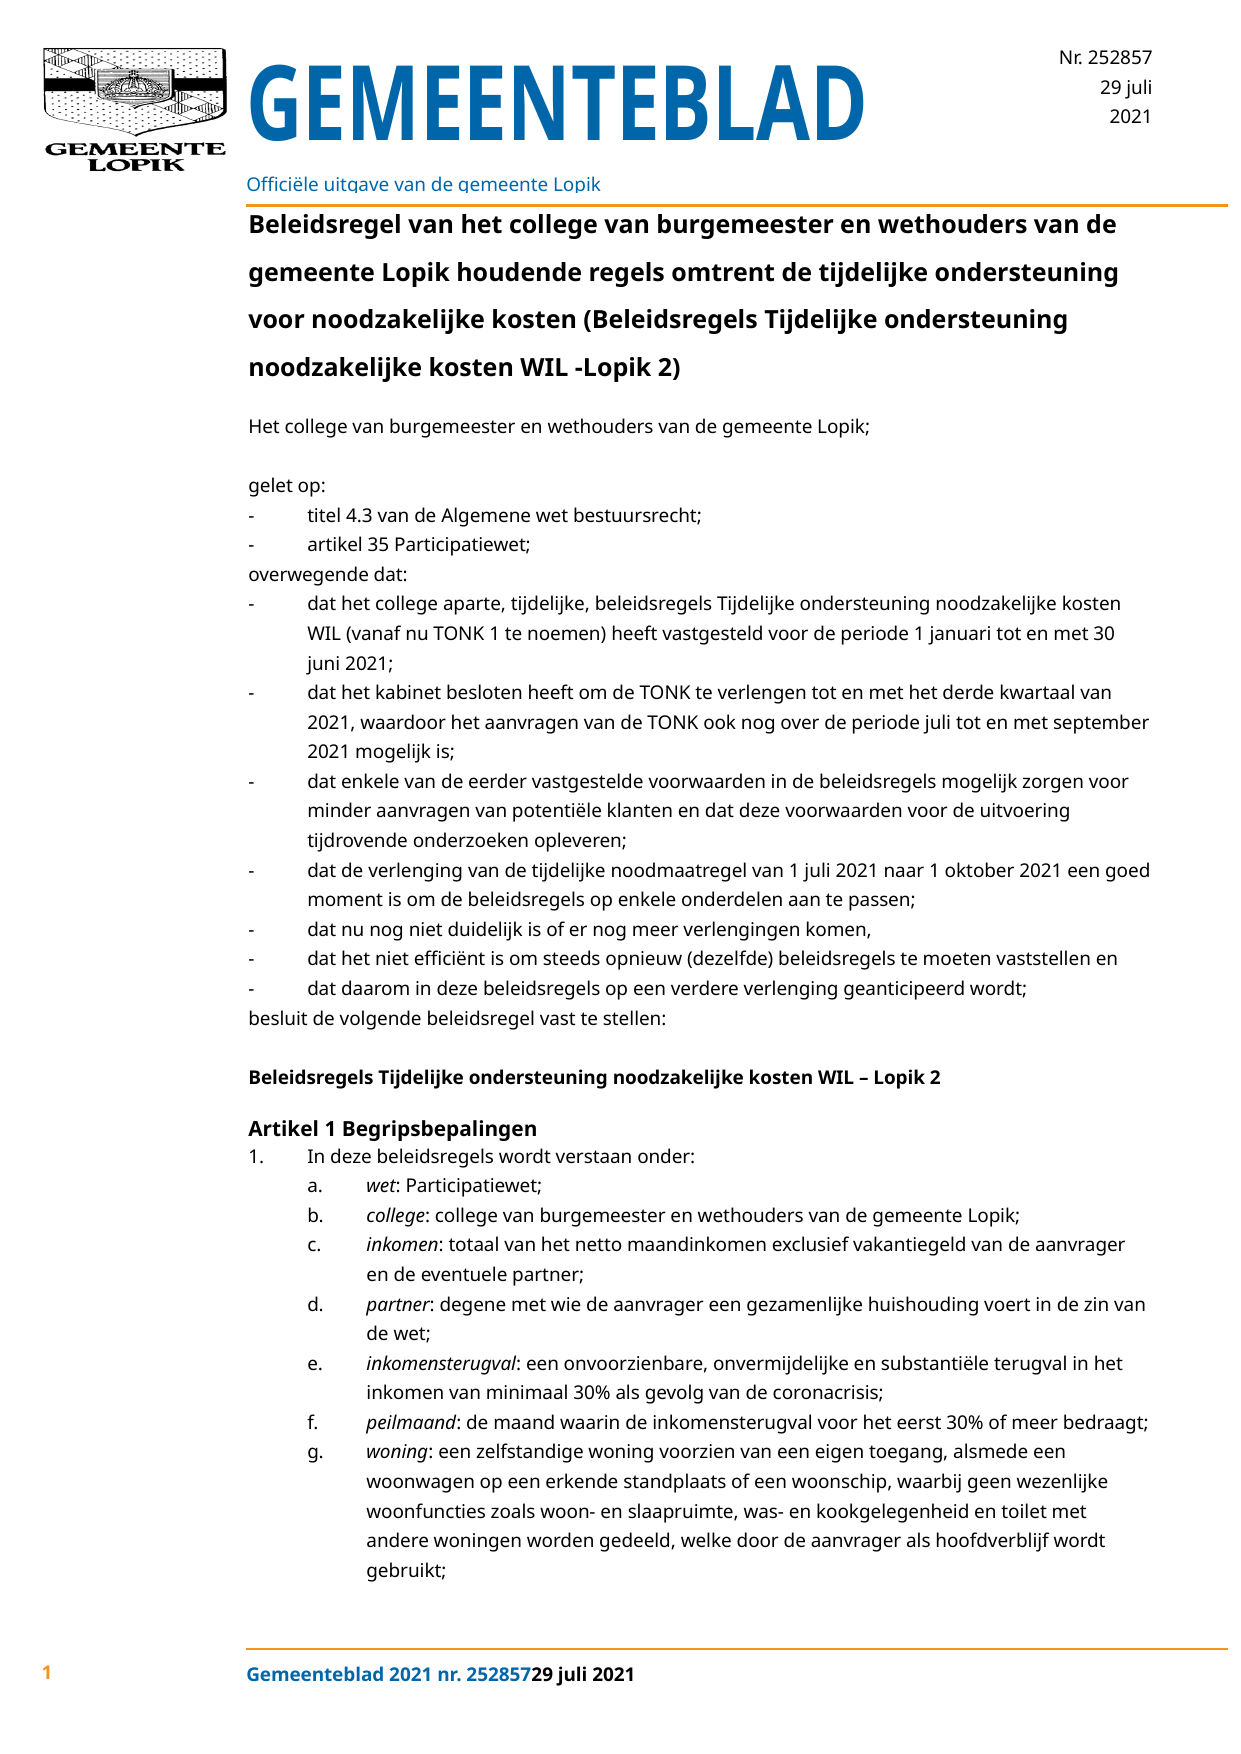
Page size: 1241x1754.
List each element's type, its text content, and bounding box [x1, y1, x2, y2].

list inkomen: totaal van het netto maandinkomen exclusief vakantiegeld van de aanvrager en de eventuele partner; [307, 1232, 1152, 1287]
list wet: Participatiewet; [307, 1172, 1152, 1198]
list titel 4.3 van de Algemene wet bestuursrecht; [248, 502, 1152, 528]
list artikel 35 Participatiewet; [248, 531, 1152, 557]
list partner: degene met wie de aanvrager een gezamenlijke huishouding voert in de zin van de wet; [307, 1291, 1152, 1346]
text gelet op: [248, 472, 1152, 498]
list woning: een zelfstandige woning voorzien van een eigen toegang, alsmede een woonwagen op een erkende standplaats of een woonschip, waarbij geen wezenlijke woonfuncties zoals woon- en slaapruimte, was- en kookgelegenheid en toilet met andere woningen worden gedeeld, welke door de aanvrager als hoofdverblijf wordt gebruikt; [307, 1439, 1152, 1583]
list dat het college aparte, tijdelijke, beleidsregels Tijdelijke ondersteuning noodzakelijke kosten WIL (vanaf nu TONK 1 te noemen) heeft vastgesteld voor de periode 1 januari tot en met 30 juni 2021; [248, 591, 1152, 676]
list inkomensterugval: een onvoorzienbare, onvermijdelijke en substantiële terugval in het inkomen van minimaal 30% als gevolg van de coronacrisis; [307, 1350, 1152, 1405]
picture [41, 47, 231, 172]
text Beleidsregel van het college van burgemeester en wethouders van de gemeente Lopik houdende regels omtrent de tijdelijke ondersteuning voor noodzakelijke kosten (Beleidsregels Tijdelijke ondersteuning noodzakelijke kosten WIL -Lopik 2) [248, 207, 1152, 384]
list dat de verlenging van de tijdelijke noodmaatregel van 1 juli 2021 naar 1 oktober 2021 een goed moment is om de beleidsregels op enkele onderdelen aan te passen; [248, 857, 1152, 912]
list dat het niet efficiënt is om steeds opnieuw (dezelfde) beleidsregels te moeten vaststellen en [248, 946, 1152, 971]
list dat nu nog niet duidelijk is of er nog meer verlengingen komen, [248, 916, 1152, 942]
text Het college van burgemeester en wethouders van de gemeente Lopik; [248, 413, 1152, 439]
list dat daarom in deze beleidsregels op een verdere verlenging geanticipeerd wordt; [248, 975, 1152, 1001]
text overwegende dat: [248, 561, 1152, 587]
list dat enkele van de eerder vastgestelde voorwaarden in de beleidsregels mogelijk zorgen voor minder aanvragen van potentiële klanten en dat deze voorwaarden voor de uitvoering tijdrovende onderzoeken opleveren; [248, 768, 1152, 853]
list dat het kabinet besloten heeft om de TONK te verlengen tot en met het derde kwartaal van 2021, waardoor het aanvragen van de TONK ook nog over de periode juli tot en met september 2021 mogelijk is; [248, 679, 1152, 764]
text Beleidsregels Tijdelijke ondersteuning noodzakelijke kosten WIL – Lopik 2 [248, 1064, 1152, 1090]
text Artikel 1 Begripsbepalingen [248, 1114, 1152, 1143]
list peilmaand: de maand waarin de inkomensterugval voor het eerst 30% of meer bedraagt; [307, 1409, 1152, 1435]
list In deze beleidsregels wordt verstaan onder: [248, 1143, 1152, 1168]
list college: college van burgemeester en wethouders van de gemeente Lopik; [307, 1202, 1152, 1228]
text besluit de volgende beleidsregel vast te stellen: [248, 1005, 1152, 1031]
